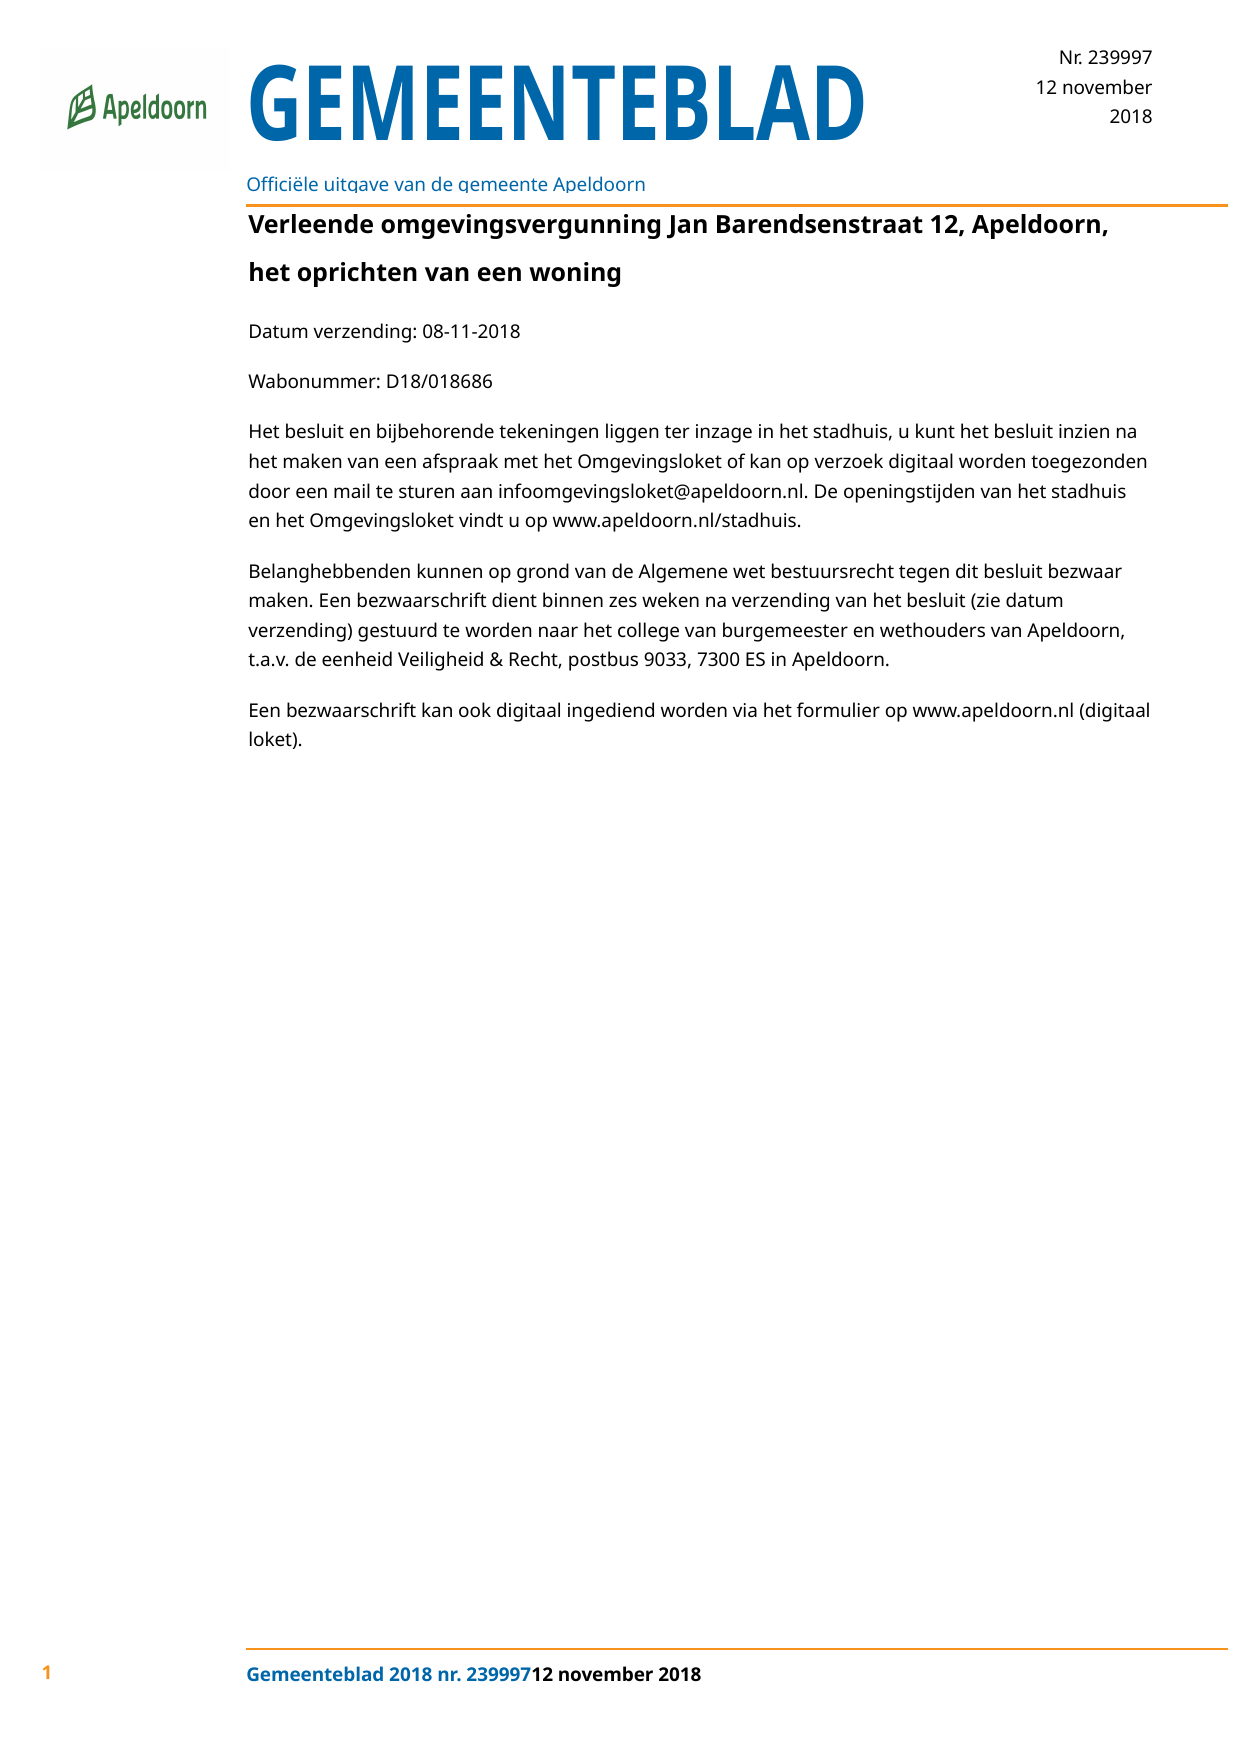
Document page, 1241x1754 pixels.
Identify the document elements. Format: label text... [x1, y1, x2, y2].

text Belanghebbenden kunnen op grond van de Algemene wet bestuursrecht tegen dit besluit bezwaar maken. Een bezwaarschrift dient binnen zes weken na verzending van het besluit (zie datum verzending) gestuurd te worden naar het college van burgemeester en wethouders van Apeldoorn, t.a.v. de eenheid Veiligheid & Recht, postbus 9033, 7300 ES in Apeldoorn. [248, 558, 1152, 672]
text Een bezwaarschrift kan ook digitaal ingediend worden via het formulier op www.apeldoorn.nl (digitaal loket). [248, 697, 1152, 752]
text Het besluit en bijbehorende tekeningen liggen ter inzage in het stadhuis, u kunt het besluit inzien na het maken van een afspraak met het Omgevingsloket of kan op verzoek digitaal worden toegezonden door een mail te sturen aan infoomgevingsloket@apeldoorn.nl. De openingstijden van het stadhuis en het Omgevingsloket vindt u op www.apeldoorn.nl/stadhuis. [248, 419, 1152, 533]
text Verleende omgevingsvergunning Jan Barendsenstraat 12, Apeldoorn, het oprichten van een woning [248, 207, 1152, 288]
picture [41, 47, 231, 172]
text Wabonummer: D18/018686 [248, 368, 1152, 394]
text Datum verzending: 08-11-2018 [248, 318, 1152, 344]
